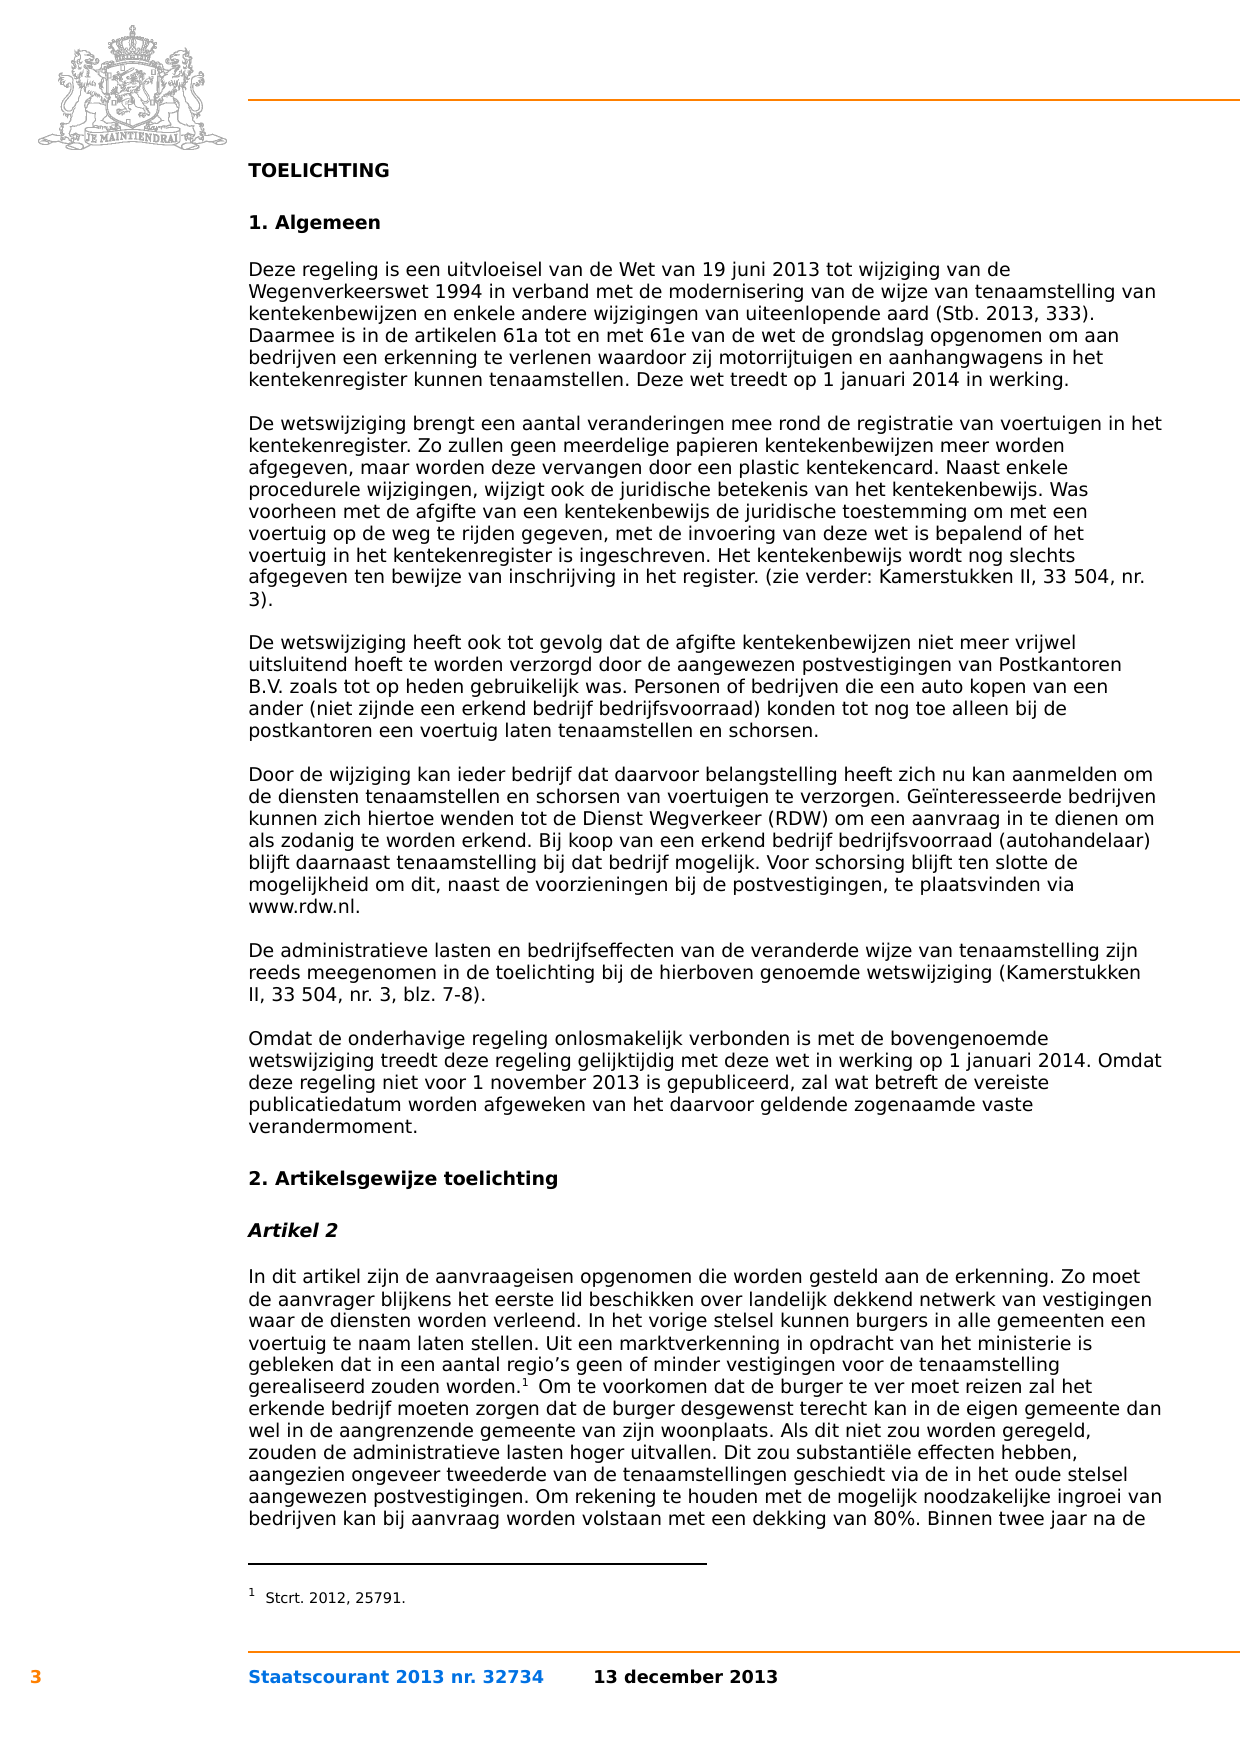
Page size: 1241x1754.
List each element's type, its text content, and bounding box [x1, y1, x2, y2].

text De wetswijziging brengt een aantal veranderingen mee rond de registratie van voertuigen in het kentekenregister. Zo zullen geen meerdelige papieren kentekenbewijzen meer worden afgegeven, maar worden deze vervangen door een plastic kentekencard. Naast enkele procedurele wijzigingen, wijzigt ook de juridische betekenis van het kentekenbewijs. Was voorheen met de afgifte van een kentekenbewijs de juridische toestemming om met een voertuig op de weg te rijden gegeven, met de invoering van deze wet is bepalend of het voertuig in het kentekenregister is ingeschreven. Het kentekenbewijs wordt nog slechts afgegeven ten bewijze van inschrijving in het register. (zie verder: Kamerstukken II, 33 504, nr. 3). [248, 413, 1163, 610]
text In dit artikel zijn de aanvraageisen opgenomen die worden gesteld aan de erkenning. Zo moet de aanvrager blijkens het eerste lid beschikken over landelijk dekkend netwerk van vestigingen waar de diensten worden verleend. In het vorige stelsel kunnen burgers in alle gemeenten een voertuig te naam laten stellen. Uit een marktverkenning in opdracht van het ministerie is gebleken dat in een aantal regio’s geen of minder vestigingen voor de tenaamstelling gerealiseerd zouden worden. Om te voorkomen dat de burger te ver moet reizen zal het erkende bedrijf moeten zorgen dat de burger desgewenst terecht kan in de eigen gemeente dan wel in de aangrenzende gemeente van zijn woonplaats. Als dit niet zou worden geregeld, zouden de administratieve lasten hoger uitvallen. Dit zou substantiële effecten hebben, aangezien ongeveer tweederde van de tenaamstellingen geschiedt via de in het oude stelsel aangewezen postvestigingen. Om rekening te houden met de mogelijk noodzakelijke ingroei van bedrijven kan bij aanvraag worden volstaan met een dekking van 80%. Binnen twee jaar na de [248, 1266, 1163, 1530]
subtitle Artikel 2 [248, 1219, 1163, 1241]
subtitle 1. Algemeen [248, 212, 1163, 234]
text Stcrt. 2012, 25791. [248, 1586, 1163, 1608]
text Omdat de onderhavige regeling onlosmakelijk verbonden is met de bovengenoemde wetswijziging treedt deze regeling gelijktijdig met deze wet in werking op 1 januari 2014. Omdat deze regeling niet voor 1 november 2013 is gepubliceerd, zal wat betreft de vereiste publicatiedatum worden afgeweken van het daarvoor geldende zogenaamde vaste verandermoment. [248, 1028, 1163, 1137]
text Door de wijziging kan ieder bedrijf dat daarvoor belangstelling heeft zich nu kan aanmelden om de diensten tenaamstellen en schorsen van voertuigen te verzorgen. Geïnteresseerde bedrijven kunnen zich hiertoe wenden tot de Dienst Wegverkeer (RDW) om een aanvraag in te dienen om als zodanig te worden erkend. Bij koop van een erkend bedrijf bedrijfsvoorraad (autohandelaar) blijft daarnaast tenaamstelling bij dat bedrijf mogelijk. Voor schorsing blijft ten slotte de mogelijkheid om dit, naast de voorzieningen bij de postvestigingen, te plaatsvinden via www.rdw.nl. [248, 764, 1163, 918]
picture [38, 25, 227, 150]
subtitle TOELICHTING [248, 160, 1163, 182]
text De wetswijziging heeft ook tot gevolg dat de afgifte kentekenbewijzen niet meer vrijwel uitsluitend hoeft te worden verzorgd door de aangewezen postvestigingen van Postkantoren B.V. zoals tot op heden gebruikelijk was. Personen of bedrijven die een auto kopen van een ander (niet zijnde een erkend bedrijf bedrijfsvoorraad) konden tot nog toe alleen bij de postkantoren een voertuig laten tenaamstellen en schorsen. [248, 632, 1163, 742]
text De administratieve lasten en bedrijfseffecten van de veranderde wijze van tenaamstelling zijn reeds meegenomen in de toelichting bij de hierboven genoemde wetswijziging (Kamerstukken II, 33 504, nr. 3, blz. 7-8). [248, 940, 1163, 1006]
subtitle 2. Artikelsgewijze toelichting [248, 1167, 1163, 1189]
text Deze regeling is een uitvloeisel van de Wet van 19 juni 2013 tot wijziging van de Wegenverkeerswet 1994 in verband met de modernisering van de wijze van tenaamstelling van kentekenbewijzen en enkele andere wijzigingen van uiteenlopende aard (Stb. 2013, 333). Daarmee is in de artikelen 61a tot en met 61e van de wet de grondslag opgenomen om aan bedrijven een erkenning te verlenen waardoor zij motorrijtuigen en aanhangwagens in het kentekenregister kunnen tenaamstellen. Deze wet treedt op 1 januari 2014 in werking. [248, 259, 1163, 391]
